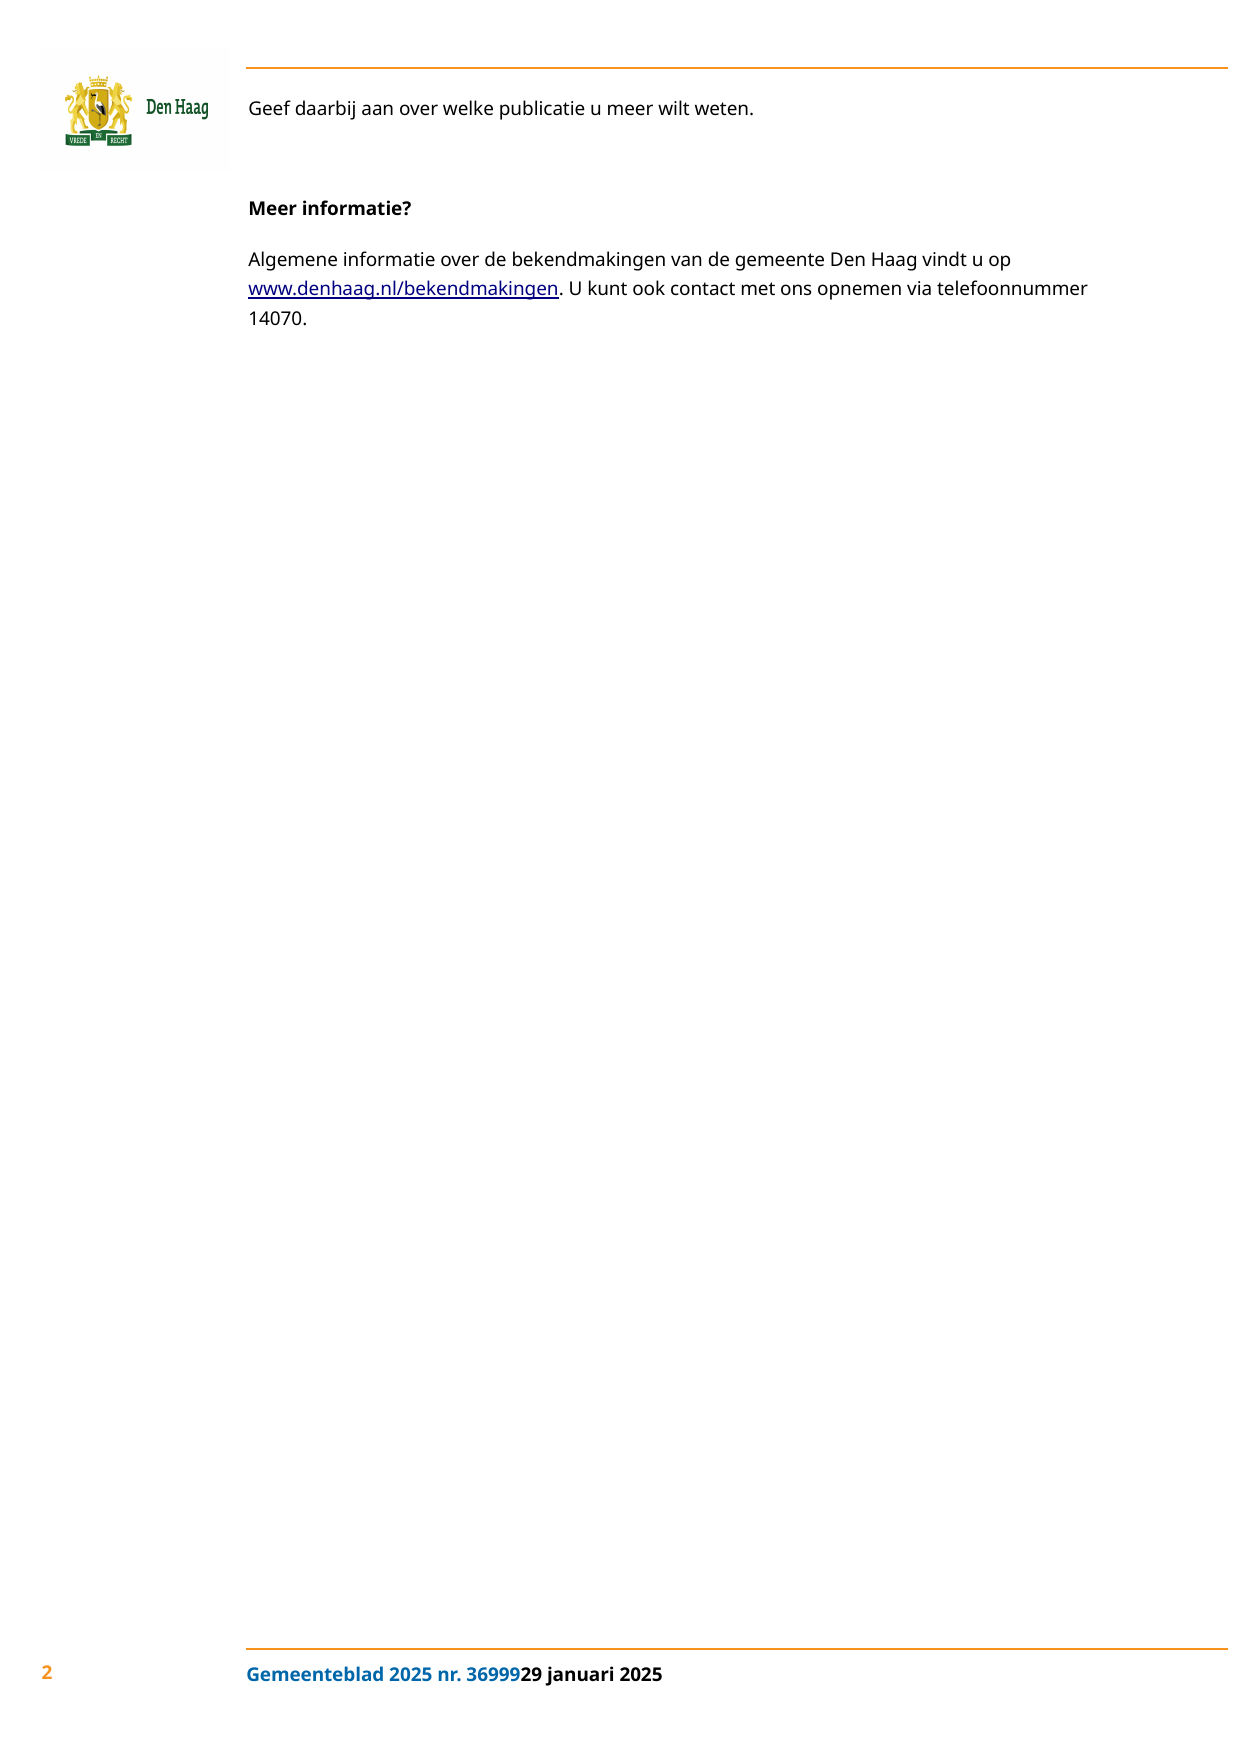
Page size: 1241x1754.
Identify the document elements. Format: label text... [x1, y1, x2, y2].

text Geef daarbij aan over welke publicatie u meer wilt weten. [248, 95, 1152, 121]
text Meer informatie? [248, 196, 1152, 221]
text Algemene informatie over de bekendmakingen van de gemeente Den Haag vindt u op www.denhaag.nl/bekendmakingen. U kunt ook contact met ons opnemen via telefoonnummer 14070. [248, 246, 1152, 331]
picture [41, 47, 231, 172]
